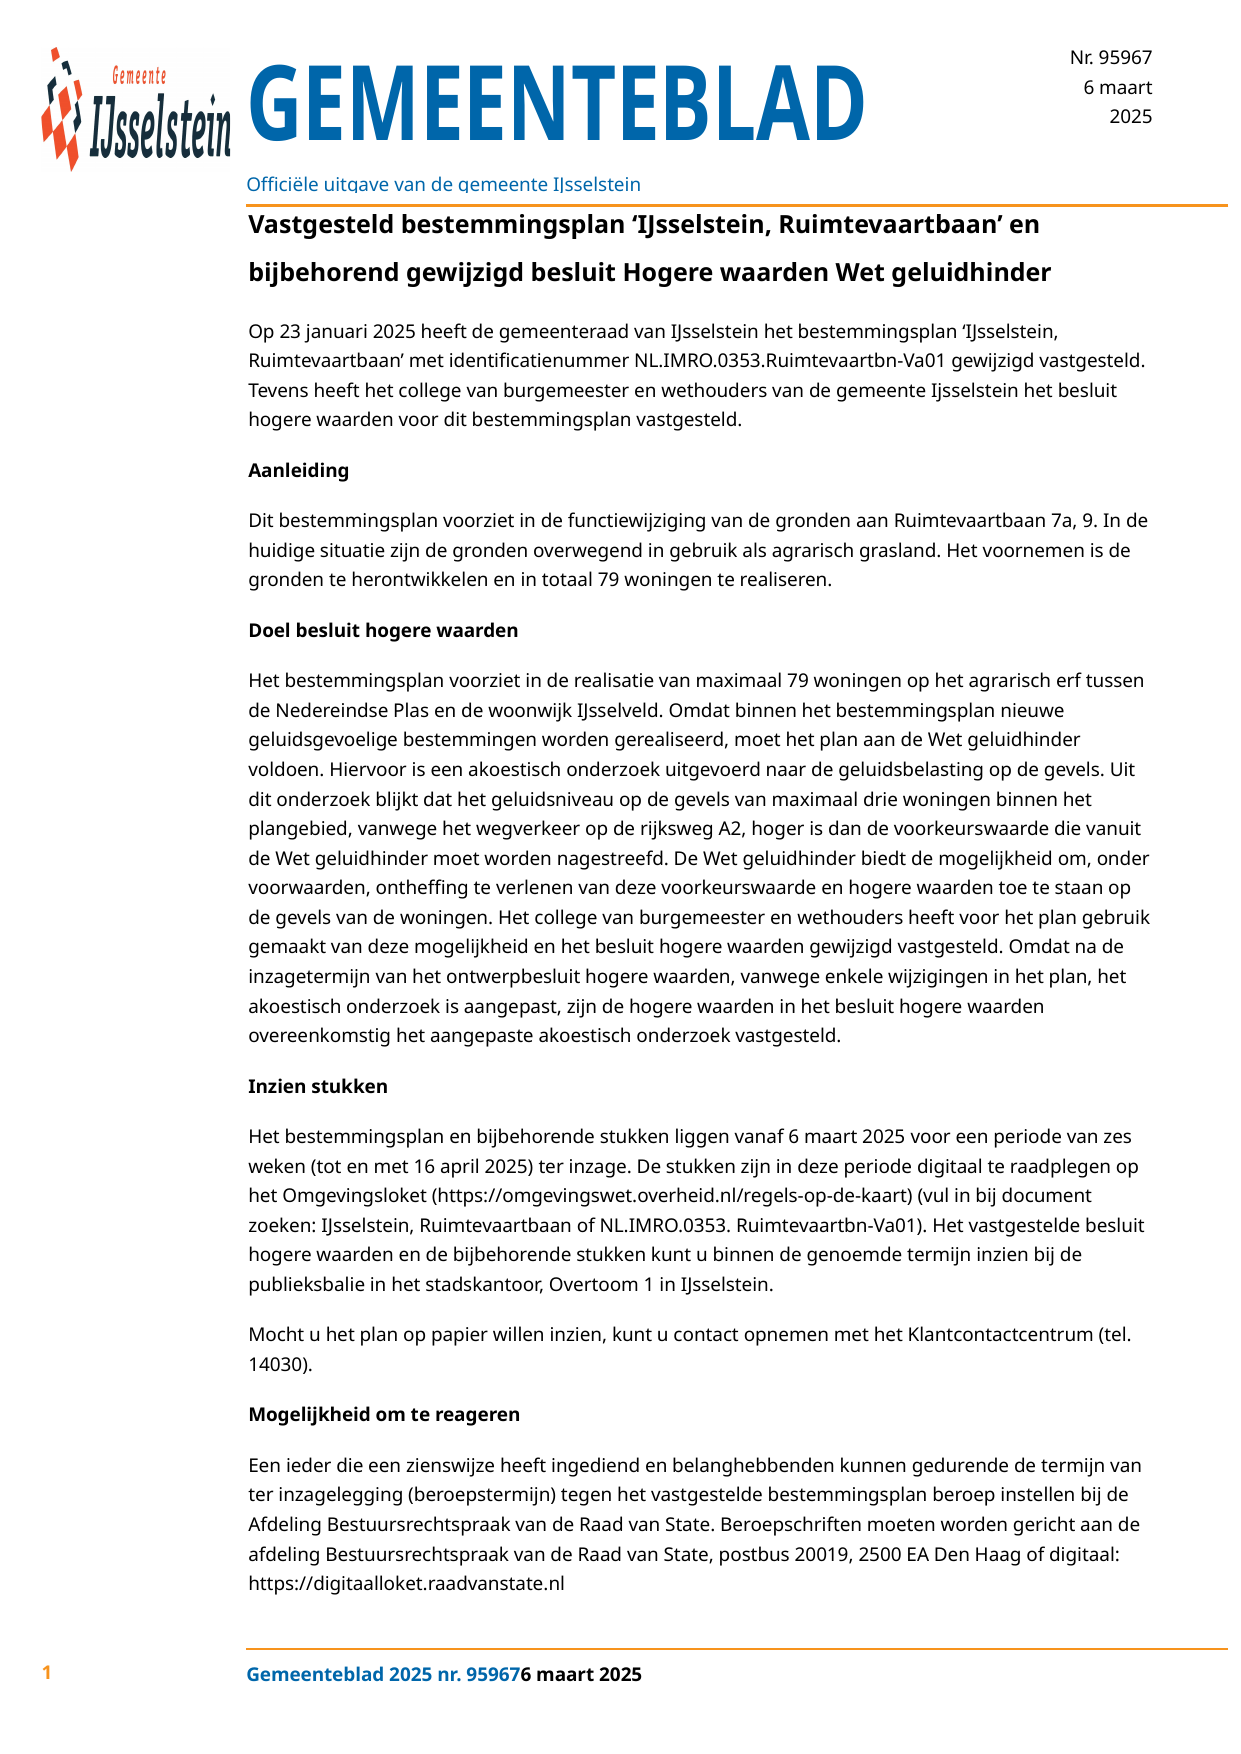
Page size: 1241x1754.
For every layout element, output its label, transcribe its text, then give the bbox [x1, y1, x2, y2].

text Dit bestemmingsplan voorziet in de functiewijziging van de gronden aan Ruimtevaartbaan 7a, 9. In de huidige situatie zijn de gronden overwegend in gebruik als agrarisch grasland. Het voornemen is de gronden te herontwikkelen en in totaal 79 woningen te realiseren. [248, 507, 1152, 592]
picture [41, 47, 231, 172]
text Op 23 januari 2025 heeft de gemeenteraad van IJsselstein het bestemmingsplan ‘IJsselstein, Ruimtevaartbaan’ met identificatienummer NL.IMRO.0353.Ruimtevaartbn-Va01 gewijzigd vastgesteld. Tevens heeft het college van burgemeester en wethouders van de gemeente Ijsselstein het besluit hogere waarden voor dit bestemmingsplan vastgesteld. [248, 318, 1152, 432]
text Inzien stukken [248, 1073, 1152, 1099]
text Mogelijkheid om te reageren [248, 1402, 1152, 1427]
text Aanleiding [248, 457, 1152, 483]
text Een ieder die een zienswijze heeft ingediend en belanghebbenden kunnen gedurende de termijn van ter inzagelegging (beroepstermijn) tegen het vastgestelde bestemmingsplan beroep instellen bij de Afdeling Bestuursrechtspraak van de Raad van State. Beroepschriften moeten worden gericht aan de afdeling Bestuursrechtspraak van de Raad van State, postbus 20019, 2500 EA Den Haag of digitaal: https://digitaalloket.raadvanstate.nl [248, 1452, 1152, 1596]
text Vastgesteld bestemmingsplan ‘IJsselstein, Ruimtevaartbaan’ en bijbehorend gewijzigd besluit Hogere waarden Wet geluidhinder [248, 207, 1152, 288]
text Het bestemmingsplan en bijbehorende stukken liggen vanaf 6 maart 2025 voor een periode van zes weken (tot en met 16 april 2025) ter inzage. De stukken zijn in deze periode digitaal te raadplegen op het Omgevingsloket (https://omgevingswet.overheid.nl/regels-op-de-kaart) (vul in bij document zoeken: IJsselstein, Ruimtevaartbaan of NL.IMRO.0353. Ruimtevaartbn-Va01). Het vastgestelde besluit hogere waarden en de bijbehorende stukken kunt u binnen de genoemde termijn inzien bij de publieksbalie in het stadskantoor, Overtoom 1 in IJsselstein. [248, 1123, 1152, 1297]
text Doel besluit hogere waarden [248, 617, 1152, 643]
text Mocht u het plan op papier willen inzien, kunt u contact opnemen met het Klantcontactcentrum (tel. 14030). [248, 1322, 1152, 1377]
text Het bestemmingsplan voorziet in de realisatie van maximaal 79 woningen op het agrarisch erf tussen de Nedereindse Plas en de woonwijk IJsselveld. Omdat binnen het bestemmingsplan nieuwe geluidsgevoelige bestemmingen worden gerealiseerd, moet het plan aan de Wet geluidhinder voldoen. Hiervoor is een akoestisch onderzoek uitgevoerd naar de geluidsbelasting op de gevels. Uit dit onderzoek blijkt dat het geluidsniveau op de gevels van maximaal drie woningen binnen het plangebied, vanwege het wegverkeer op de rijksweg A2, hoger is dan de voorkeurs­waarde die vanuit de Wet geluidhinder moet worden nagestreefd. De Wet geluidhinder biedt de mogelijkheid om, onder voorwaarden, ontheffing te verlenen van deze voorkeurswaarde en hogere waarden toe te staan op de gevels van de woningen. Het college van burgemeester en wethouders heeft voor het plan gebruik gemaakt van deze mogelijkheid en het besluit hogere waarden gewijzigd vastgesteld. Omdat na de inzagetermijn van het ontwerpbesluit hogere waarden, vanwege enkele wijzigingen in het plan, het akoestisch onderzoek is aangepast, zijn de hogere waarden in het besluit hogere waarden overeenkomstig het aangepaste akoestisch onderzoek vastgesteld. [248, 667, 1152, 1048]
